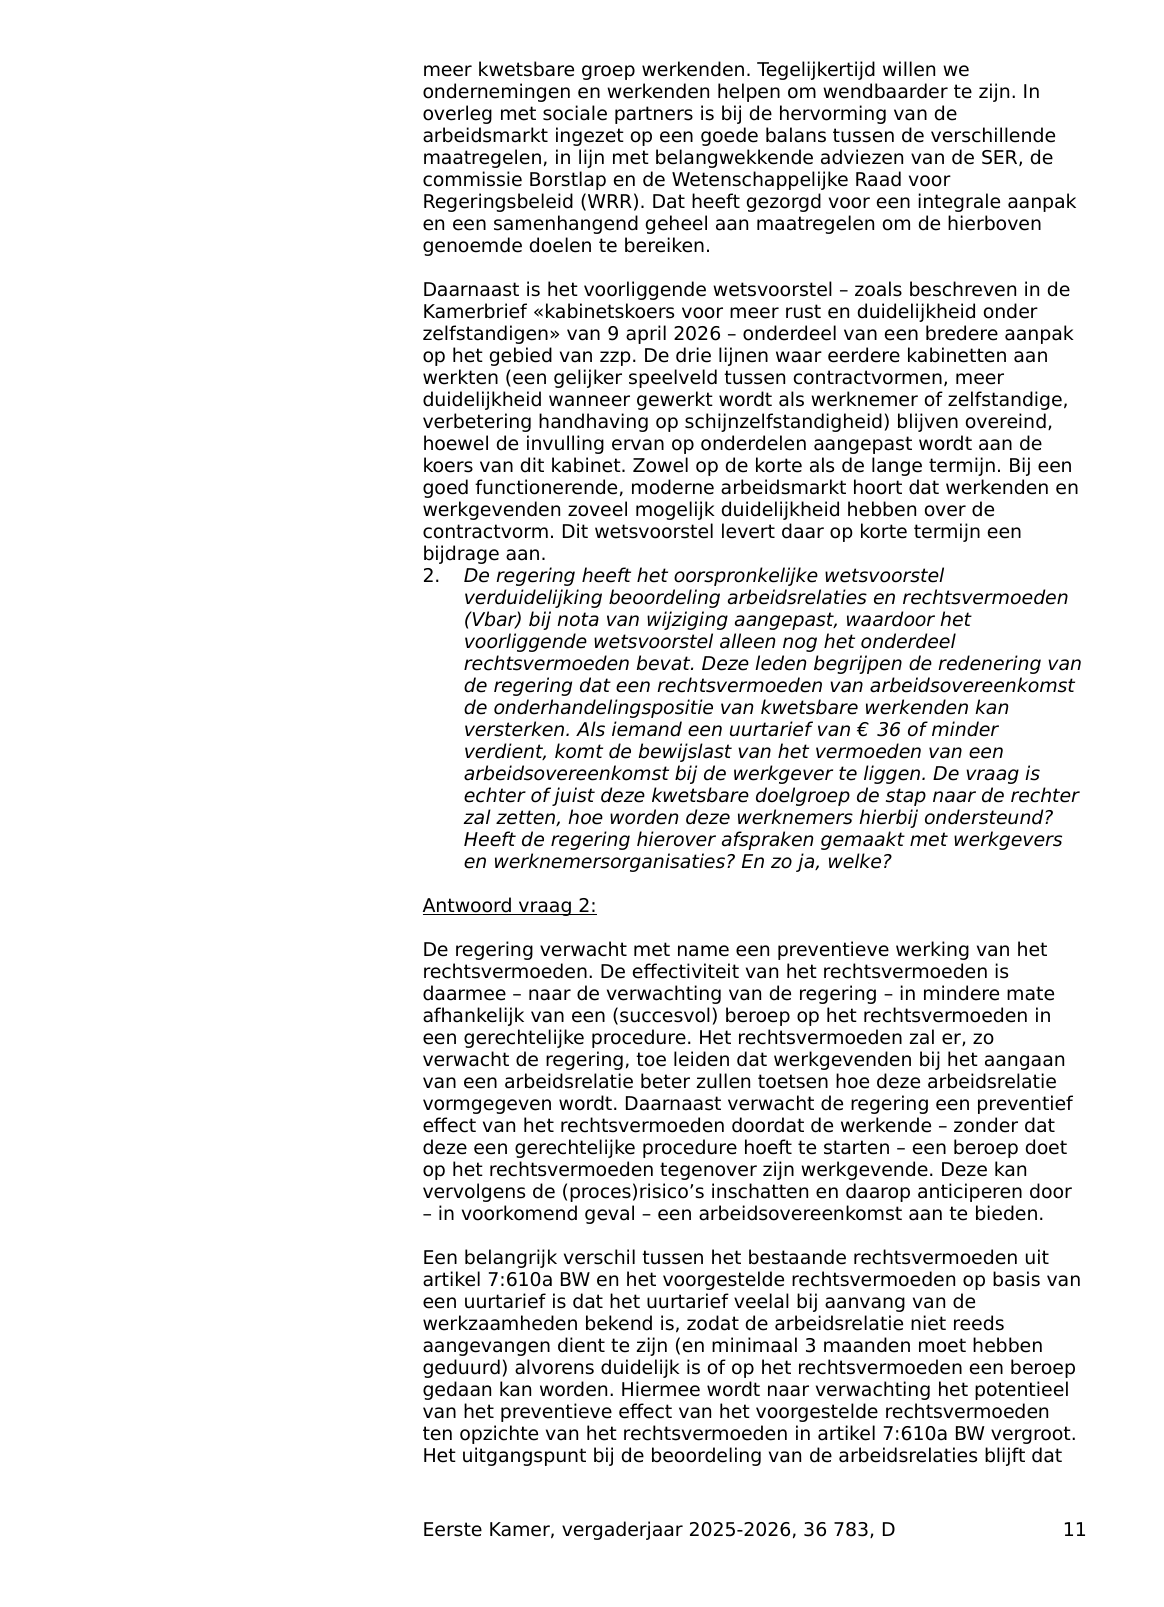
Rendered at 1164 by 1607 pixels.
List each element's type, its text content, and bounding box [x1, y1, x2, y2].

text Daarnaast is het voorliggende wetsvoorstel – zoals beschreven in de Kamerbrief «kabinetskoers voor meer rust en duidelijkheid onder zelfstandigen» van 9 april 2026 – onderdeel van een bredere aanpak op het gebied van zzp. De drie lijnen waar eerdere kabinetten aan werkten (een gelijker speelveld tussen contractvormen, meer duidelijkheid wanneer gewerkt wordt als werknemer of zelfstandige, verbetering handhaving op schijnzelfstandigheid) blijven overeind, hoewel de invulling ervan op onderdelen aangepast wordt aan de koers van dit kabinet. Zowel op de korte als de lange termijn. Bij een goed functionerende, moderne arbeidsmarkt hoort dat werkenden en werkgevenden zoveel mogelijk duidelijkheid hebben over de contractvorm. Dit wetsvoorstel levert daar op korte termijn een bijdrage aan. [422, 279, 1087, 565]
text Een belangrijk verschil tussen het bestaande rechtsvermoeden uit artikel 7:610a BW en het voorgestelde rechtsvermoeden op basis van een uurtarief is dat het uurtarief veelal bij aanvang van de werkzaamheden bekend is, zodat de arbeidsrelatie niet reeds aangevangen dient te zijn (en minimaal 3 maanden moet hebben geduurd) alvorens duidelijk is of op het rechtsvermoeden een beroep gedaan kan worden. Hiermee wordt naar verwachting het potentieel van het preventieve effect van het voorgestelde rechtsvermoeden ten opzichte van het rechtsvermoeden in artikel 7:610a BW vergroot. Het uitgangspunt bij de beoordeling van de arbeidsrelaties blijft dat [422, 1247, 1087, 1467]
subtitle Antwoord vraag 2: [422, 895, 1087, 917]
text De regering verwacht met name een preventieve werking van het rechtsvermoeden. De effectiviteit van het rechtsvermoeden is daarmee – naar de verwachting van de regering – in mindere mate afhankelijk van een (succesvol) beroep op het rechtsvermoeden in een gerechtelijke procedure. Het rechtsvermoeden zal er, zo verwacht de regering, toe leiden dat werkgevenden bij het aangaan van een arbeidsrelatie beter zullen toetsen hoe deze arbeidsrelatie vormgegeven wordt. Daarnaast verwacht de regering een preventief effect van het rechtsvermoeden doordat de werkende – zonder dat deze een gerechtelijke procedure hoeft te starten – een beroep doet op het rechtsvermoeden tegenover zijn werkgevende. Deze kan vervolgens de (proces)risico’s inschatten en daarop anticiperen door – in voorkomend geval – een arbeidsovereenkomst aan te bieden. [422, 939, 1087, 1224]
text 2. De regering heeft het oorspronkelijke wetsvoorstel verduidelijking beoordeling arbeidsrelaties en rechtsvermoeden (Vbar) bij nota van wijziging aangepast, waardoor het voorliggende wetsvoorstel alleen nog het onderdeel rechtsvermoeden bevat. Deze leden begrijpen de redenering van de regering dat een rechtsvermoeden van arbeidsovereenkomst de onderhandelingspositie van kwetsbare werkenden kan versterken. Als iemand een uurtarief van € 36 of minder verdient, komt de bewijslast van het vermoeden van een arbeidsovereenkomst bij de werkgever te liggen. De vraag is echter of juist deze kwetsbare doelgroep de stap naar de rechter zal zetten, hoe worden deze werknemers hierbij ondersteund? Heeft de regering hierover afspraken gemaakt met werkgevers en werknemersorganisaties? En zo ja, welke? [422, 565, 1087, 872]
text meer kwetsbare groep werkenden. Tegelijkertijd willen we ondernemingen en werkenden helpen om wendbaarder te zijn. In overleg met sociale partners is bij de hervorming van de arbeidsmarkt ingezet op een goede balans tussen de verschillende maatregelen, in lijn met belangwekkende adviezen van de SER, de commissie Borstlap en de Wetenschappelijke Raad voor Regeringsbeleid (WRR). Dat heeft gezorgd voor een integrale aanpak en een samenhangend geheel aan maatregelen om de hierboven genoemde doelen te bereiken. [422, 59, 1087, 257]
